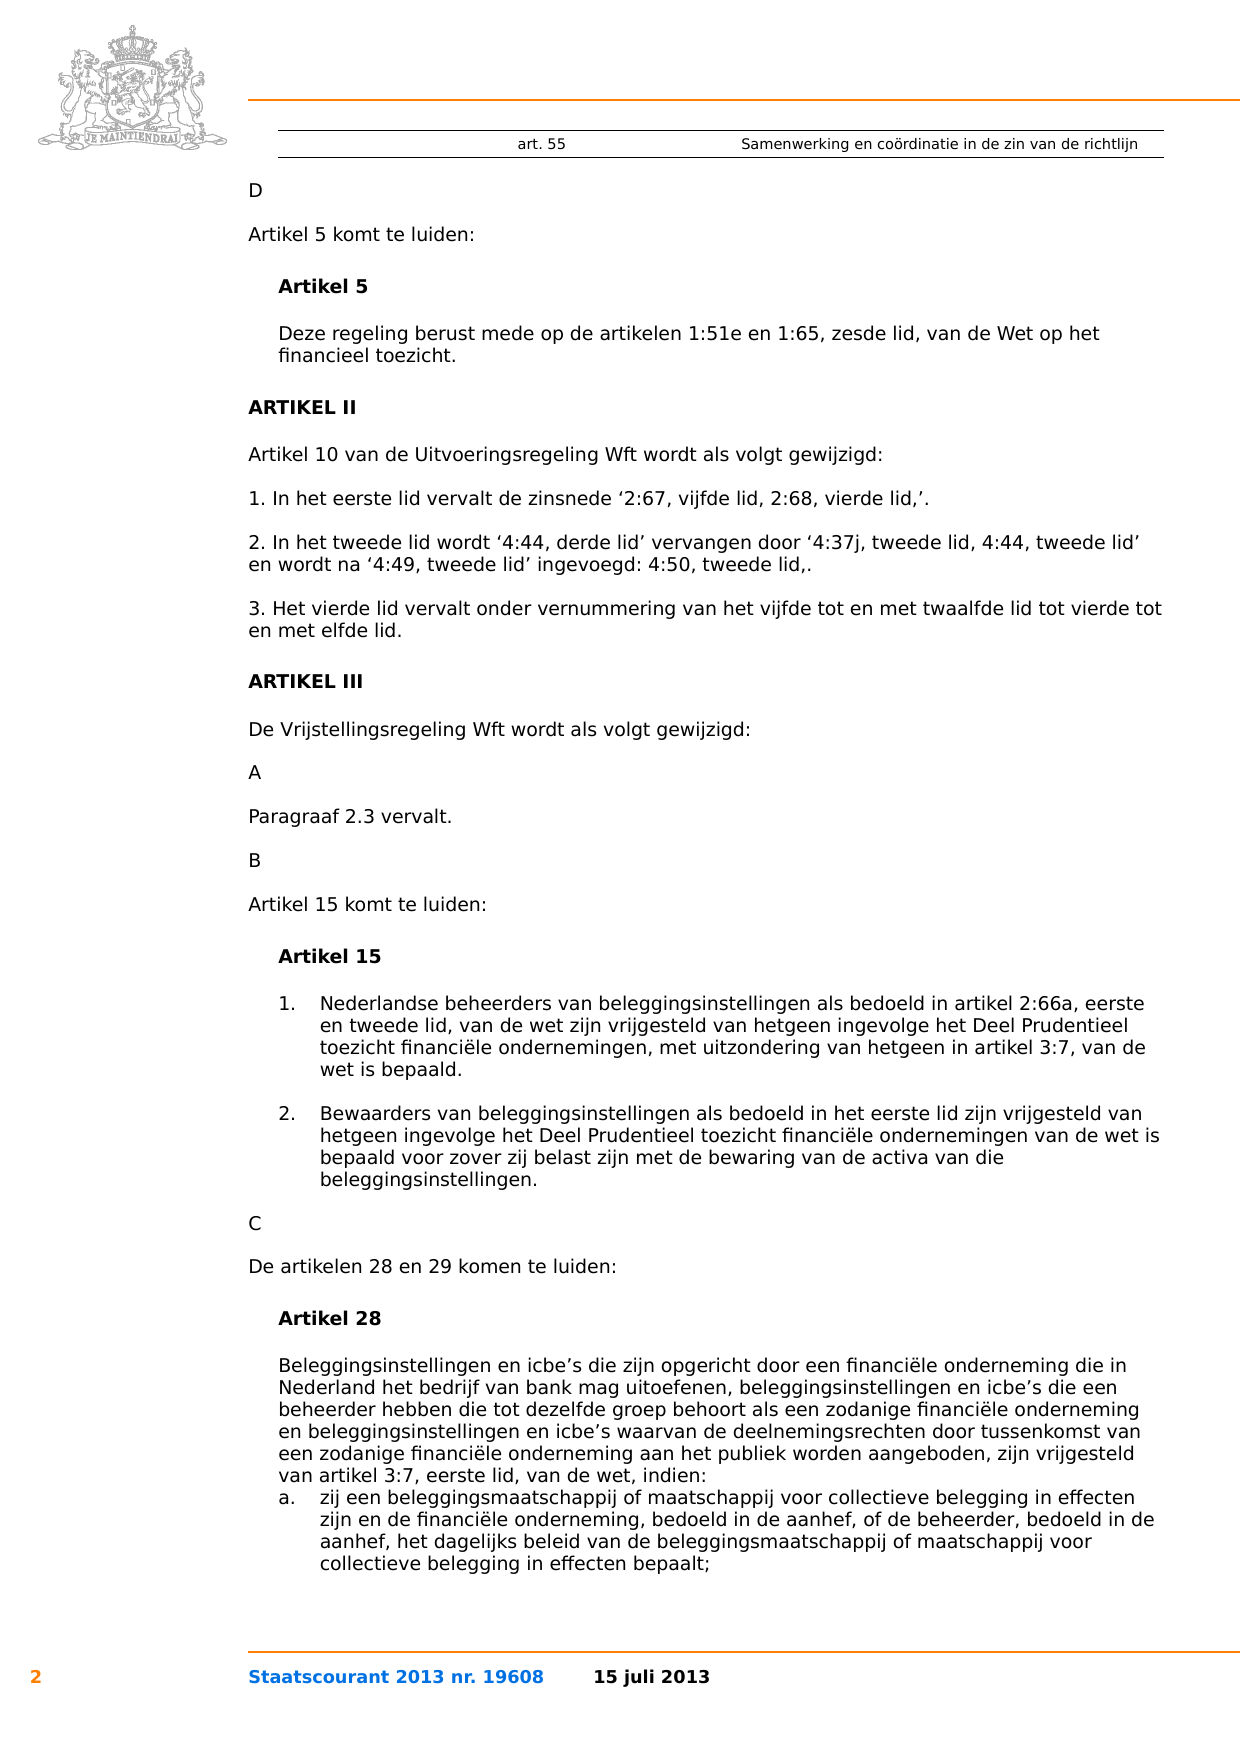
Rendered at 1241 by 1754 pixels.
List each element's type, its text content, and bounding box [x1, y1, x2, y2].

text 3. Het vierde lid vervalt onder vernummering van het vijfde tot en met twaalfde lid tot vierde tot en met elfde lid. [248, 597, 1163, 641]
text D [248, 180, 1163, 202]
table_cell art. 55 [518, 131, 735, 157]
text Paragraaf 2.3 vervalt. [248, 806, 1163, 828]
text De Vrijstellingsregeling Wft wordt als volgt gewijzigd: [248, 718, 1163, 740]
subtitle Artikel 5 [278, 276, 1163, 298]
subtitle ARTIKEL III [248, 671, 1163, 693]
table_cell Samenwerking en coördinatie in de zin van de richtlijn [735, 131, 1163, 157]
text Beleggingsinstellingen en icbe’s die zijn opgericht door een financiële onderneming die in Nederland het bedrijf van bank mag uitoefenen, beleggingsinstellingen en icbe’s die een beheerder hebben die tot dezelfde groep behoort als een zodanige financiële onderneming en beleggingsinstellingen en icbe’s waarvan de deelnemingsrechten door tussenkomst van een zodanige financiële onderneming aan het publiek worden aangeboden, zijn vrijgesteld van artikel 3:7, eerste lid, van de wet, indien: [278, 1355, 1163, 1487]
text B [248, 850, 1163, 872]
picture [38, 25, 227, 150]
subtitle Artikel 15 [278, 946, 1163, 968]
text 2. In het tweede lid wordt ‘4:44, derde lid’ vervangen door ‘4:37j, tweede lid, 4:44, tweede lid’ en wordt na ‘4:49, tweede lid’ ingevoegd: 4:50, tweede lid,. [248, 532, 1163, 576]
text Artikel 15 komt te luiden: [248, 894, 1163, 916]
table_header [278, 131, 517, 157]
subtitle ARTIKEL II [248, 397, 1163, 419]
text Artikel 5 komt te luiden: [248, 224, 1163, 246]
text a. zij een beleggingsmaatschappij of maatschappij voor collectieve belegging in effecten zijn en de financiële onderneming, bedoeld in de aanhef, of de beheerder, bedoeld in de aanhef, het dagelijks beleid van de beleggingsmaatschappij of maatschappij voor collectieve belegging in effecten bepaalt; [278, 1487, 1163, 1575]
text A [248, 762, 1163, 784]
text C [248, 1212, 1163, 1234]
subtitle Artikel 28 [278, 1308, 1163, 1330]
text Artikel 10 van de Uitvoeringsregeling Wft wordt als volgt gewijzigd: [248, 444, 1163, 466]
text 2. Bewaarders van beleggingsinstellingen als bedoeld in het eerste lid zijn vrijgesteld van hetgeen ingevolge het Deel Prudentieel toezicht financiële ondernemingen van de wet is bepaald voor zover zij belast zijn met de bewaring van de activa van die beleggingsinstellingen. [278, 1103, 1163, 1191]
text 1. Nederlandse beheerders van beleggingsinstellingen als bedoeld in artikel 2:66a, eerste en tweede lid, van de wet zijn vrijgesteld van hetgeen ingevolge het Deel Prudentieel toezicht financiële ondernemingen, met uitzondering van hetgeen in artikel 3:7, van de wet is bepaald. [278, 993, 1163, 1081]
text Deze regeling berust mede op de artikelen 1:51e en 1:65, zesde lid, van de Wet op het financieel toezicht. [278, 323, 1163, 367]
text 1. In het eerste lid vervalt de zinsnede ‘2:67, vijfde lid, 2:68, vierde lid,’. [248, 488, 1163, 510]
text De artikelen 28 en 29 komen te luiden: [248, 1256, 1163, 1278]
